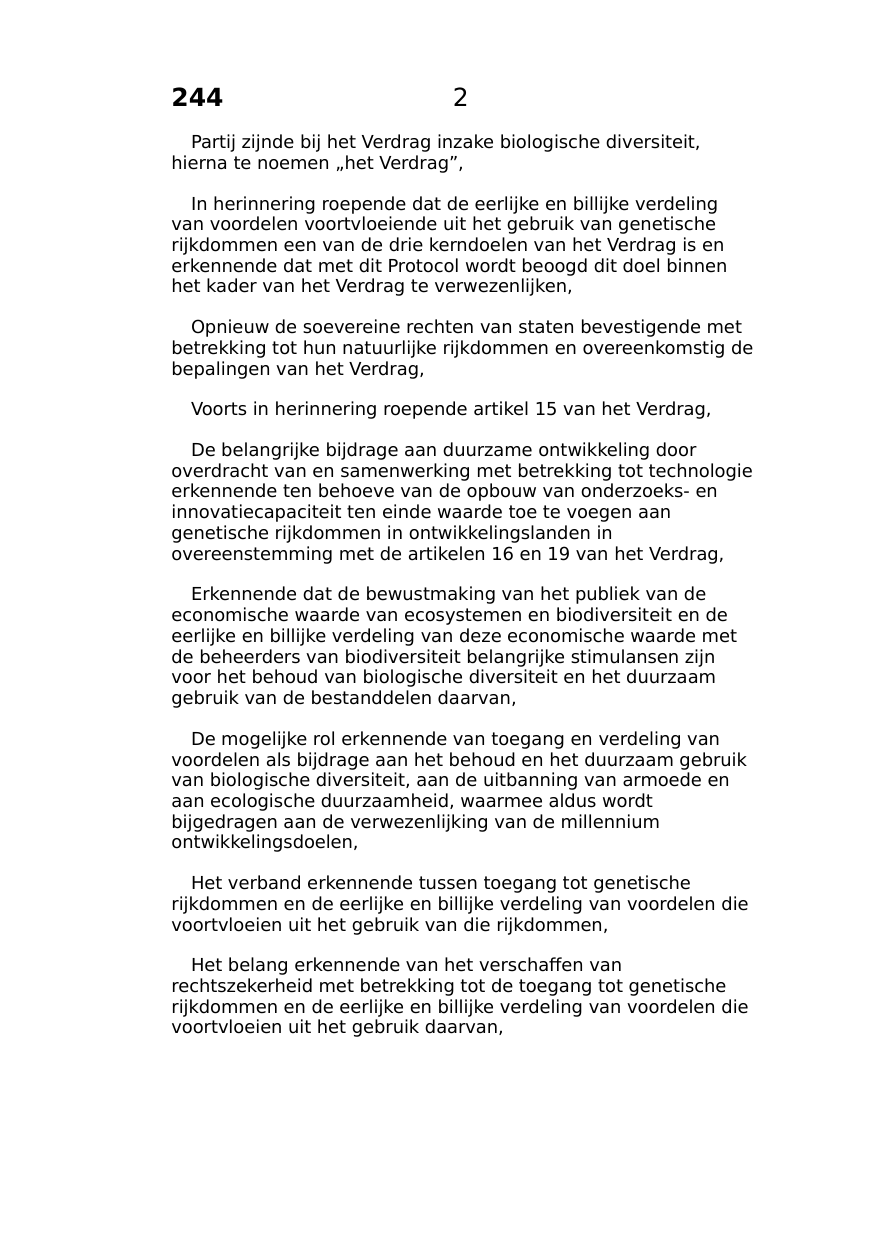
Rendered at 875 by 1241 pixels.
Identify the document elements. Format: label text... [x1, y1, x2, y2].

text De mogelijke rol erkennende van toegang en verdeling van voordelen als bijdrage aan het behoud en het duurzaam gebruik van biologische diversiteit, aan de uitbanning van armoede en aan ecologische duurzaamheid, waarmee aldus wordt bijgedragen aan de verwezenlijking van de millennium ontwikkelingsdoelen, [171, 729, 756, 853]
text De belangrijke bijdrage aan duurzame ontwikkeling door overdracht van en samenwerking met betrekking tot technologie erkennende ten behoeve van de opbouw van onderzoeks- en innovatiecapaciteit ten einde waarde toe te voegen aan genetische rijkdommen in ontwikkelingslanden in overeenstemming met de artikelen 16 en 19 van het Verdrag, [171, 440, 756, 564]
text Opnieuw de soevereine rechten van staten bevestigende met betrekking tot hun natuurlijke rijkdommen en overeenkomstig de bepalingen van het Verdrag, [171, 317, 756, 379]
text Partij zijnde bij het Verdrag inzake biologische diversiteit, hierna te noemen „het Verdrag”, [171, 132, 756, 173]
text Het verband erkennende tussen toegang tot genetische rijkdommen en de eerlijke en billijke verdeling van voordelen die voortvloeien uit het gebruik van die rijkdommen, [171, 873, 756, 935]
text In herinnering roepende dat de eerlijke en billijke verdeling van voordelen voortvloeiende uit het gebruik van genetische rijkdommen een van de drie kerndoelen van het Verdrag is en erkennende dat met dit Protocol wordt beoogd dit doel binnen het kader van het Verdrag te verwezenlijken, [171, 193, 756, 297]
text Het belang erkennende van het verschaffen van rechtszekerheid met betrekking tot de toegang tot genetische rijkdommen en de eerlijke en billijke verdeling van voordelen die voortvloeien uit het gebruik daarvan, [171, 955, 756, 1038]
text Erkennende dat de bewustmaking van het publiek van de economische waarde van ecosystemen en biodiversiteit en de eerlijke en billijke verdeling van deze economische waarde met de beheerders van biodiversiteit belangrijke stimulansen zijn voor het behoud van biologische diversiteit en het duurzaam gebruik van de bestanddelen daarvan, [171, 584, 756, 709]
text Voorts in herinnering roepende artikel 15 van het Verdrag, [171, 399, 756, 420]
